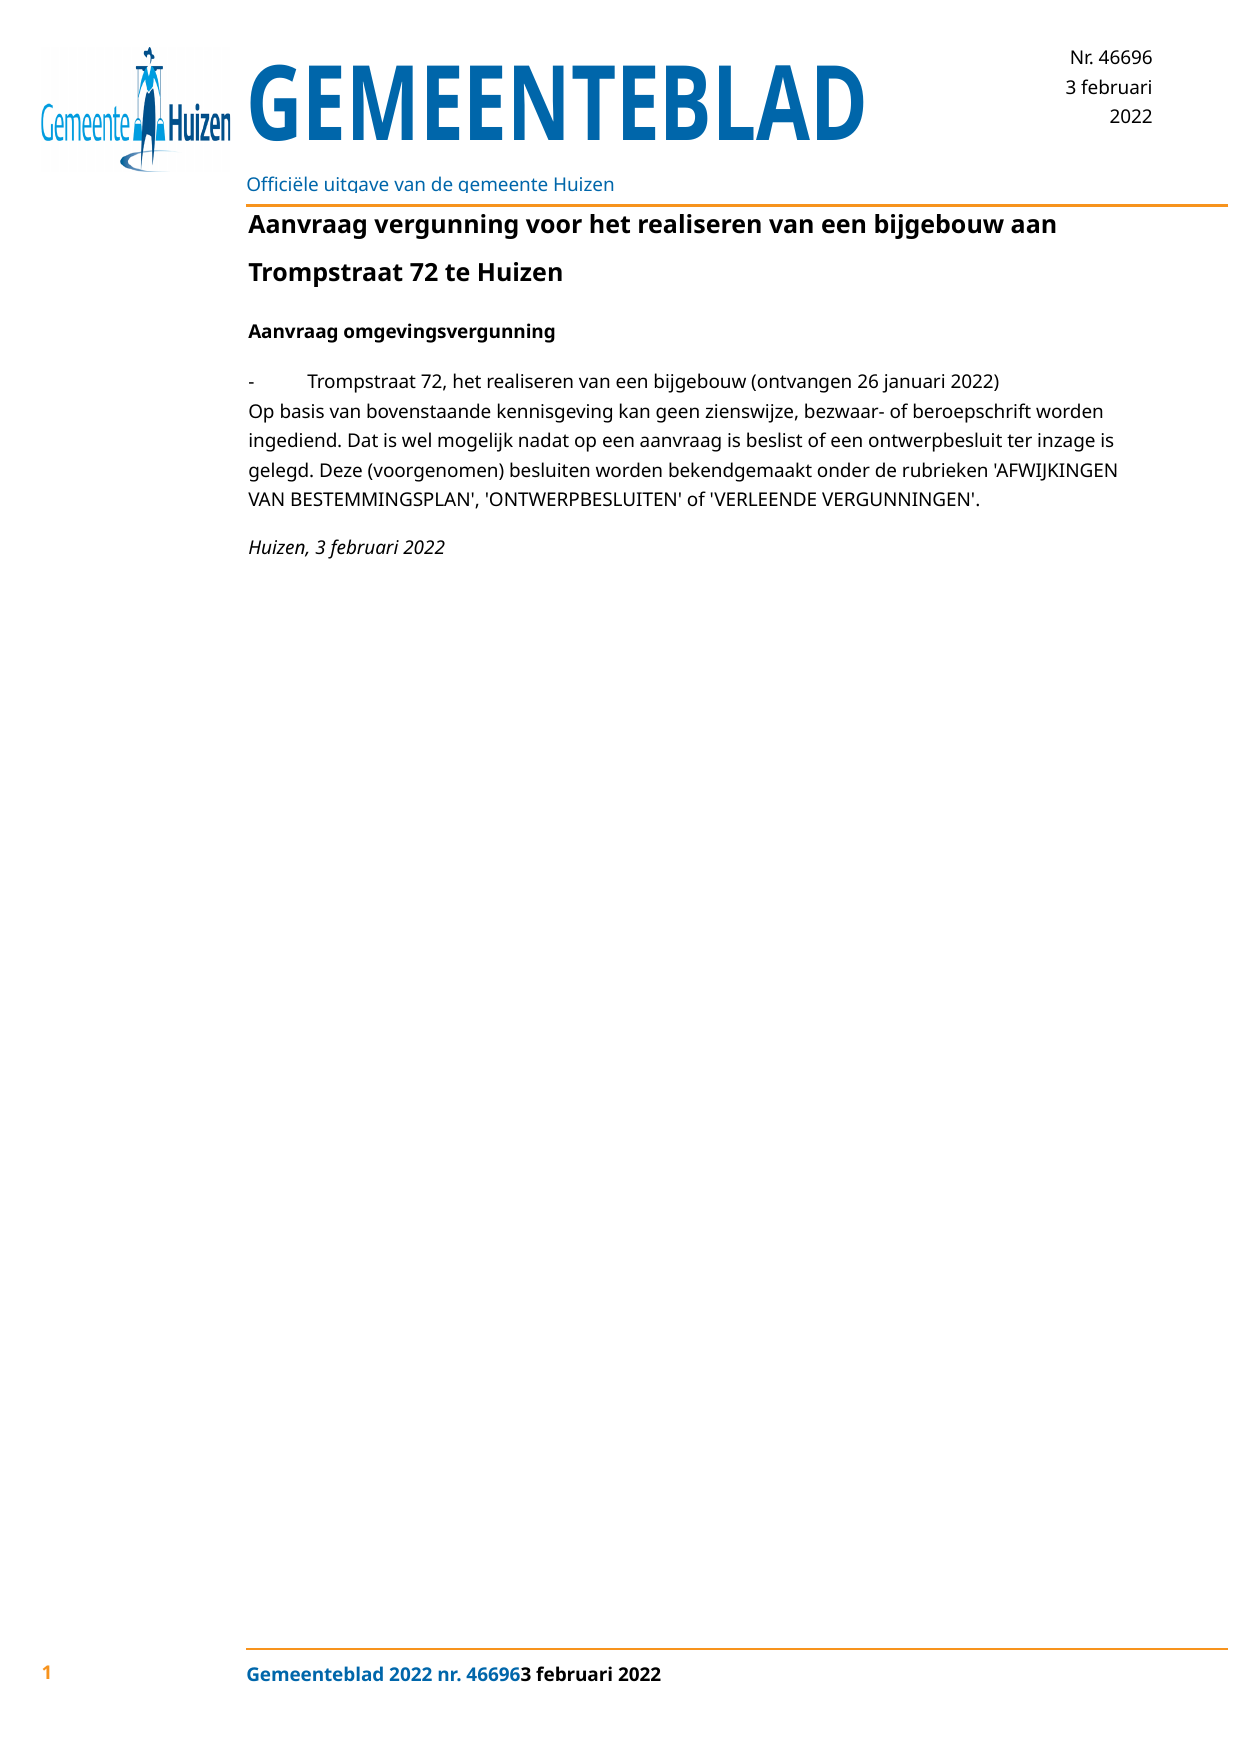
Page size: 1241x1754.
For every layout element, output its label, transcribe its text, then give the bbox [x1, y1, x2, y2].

text Op basis van bovenstaande kennisgeving kan geen zienswijze, bezwaar- of beroepschrift worden ingediend. Dat is wel mogelijk nadat op een aanvraag is beslist of een ontwerpbesluit ter inzage is gelegd. Deze (voorgenomen) besluiten worden bekendgemaakt onder de rubrieken 'AFWIJKINGEN VAN BESTEMMINGSPLAN', 'ONTWERPBESLUITEN' of 'VERLEENDE VERGUNNINGEN'. [248, 398, 1152, 512]
list Trompstraat 72, het realiseren van een bijgebouw (ontvangen 26 januari 2022) [248, 368, 1152, 394]
text Huizen, 3 februari 2022 [248, 534, 1152, 560]
picture [41, 47, 231, 172]
text Aanvraag omgevingsvergunning [248, 318, 1152, 344]
text Aanvraag vergunning voor het realiseren van een bijgebouw aan Trompstraat 72 te Huizen [248, 207, 1152, 288]
